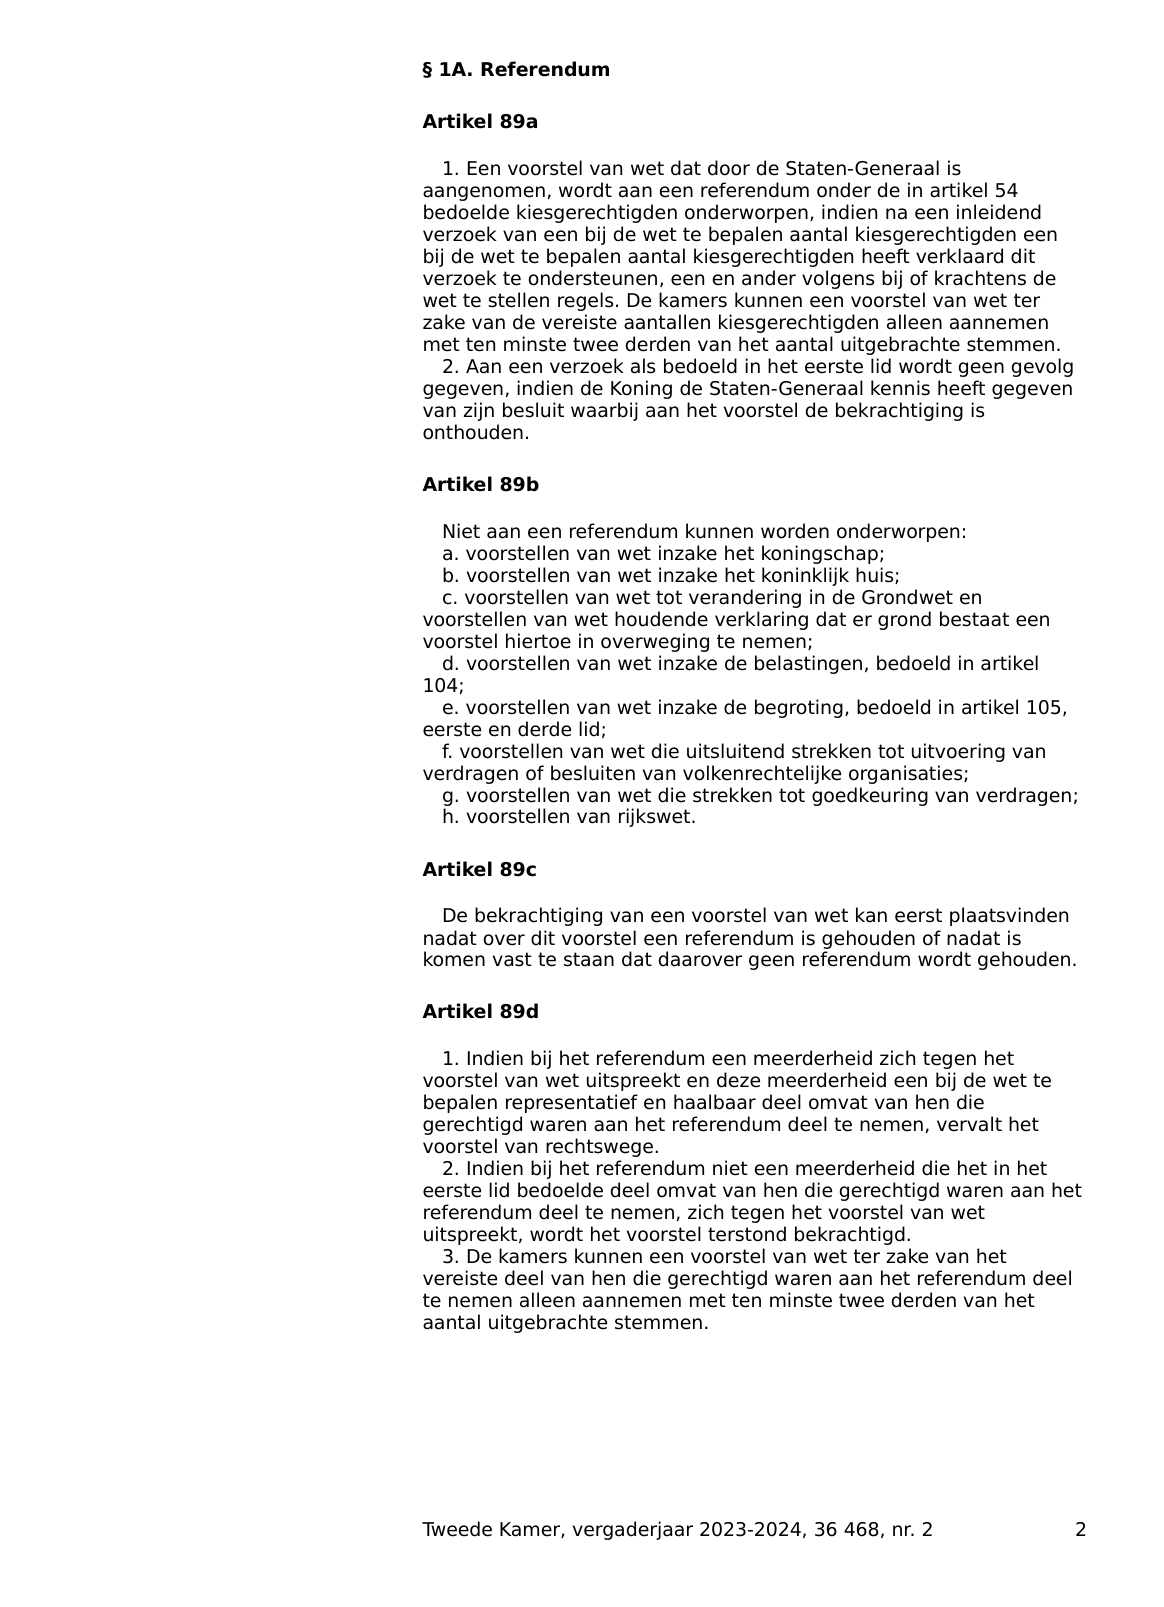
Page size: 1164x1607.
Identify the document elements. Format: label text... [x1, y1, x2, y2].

subtitle Artikel 89a [422, 111, 1087, 133]
subtitle Artikel 89b [422, 474, 1087, 496]
subtitle § 1A. Referendum [422, 59, 1087, 81]
text De bekrachtiging van een voorstel van wet kan eerst plaatsvinden nadat over dit voorstel een referendum is gehouden of nadat is komen vast te staan dat daarover geen referendum wordt gehouden. [422, 905, 1087, 971]
text 2. Indien bij het referendum niet een meerderheid die het in het eerste lid bedoelde deel omvat van hen die gerechtigd waren aan het referendum deel te nemen, zich tegen het voorstel van wet uitspreekt, wordt het voorstel terstond bekrachtigd. [422, 1158, 1087, 1246]
text g. voorstellen van wet die strekken tot goedkeuring van verdragen; [422, 784, 1087, 806]
text f. voorstellen van wet die uitsluitend strekken tot uitvoering van verdragen of besluiten van volkenrechtelijke organisaties; [422, 741, 1087, 784]
text d. voorstellen van wet inzake de belastingen, bedoeld in artikel 104; [422, 653, 1087, 697]
subtitle Artikel 89c [422, 858, 1087, 880]
subtitle Artikel 89d [422, 1001, 1087, 1023]
text 1. Indien bij het referendum een meerderheid zich tegen het voorstel van wet uitspreekt en deze meerderheid een bij de wet te bepalen representatief en haalbaar deel omvat van hen die gerechtigd waren aan het referendum deel te nemen, vervalt het voorstel van rechtswege. [422, 1048, 1087, 1158]
text a. voorstellen van wet inzake het koningschap; [422, 543, 1087, 565]
text e. voorstellen van wet inzake de begroting, bedoeld in artikel 105, eerste en derde lid; [422, 697, 1087, 741]
text h. voorstellen van rijkswet. [422, 806, 1087, 828]
text 3. De kamers kunnen een voorstel van wet ter zake van het vereiste deel van hen die gerechtigd waren aan het referendum deel te nemen alleen aannemen met ten minste twee derden van het aantal uitgebrachte stemmen. [422, 1246, 1087, 1334]
text Niet aan een referendum kunnen worden onderworpen: [422, 521, 1087, 543]
text b. voorstellen van wet inzake het koninklijk huis; [422, 565, 1087, 587]
text 1. Een voorstel van wet dat door de Staten-Generaal is aangenomen, wordt aan een referendum onder de in artikel 54 bedoelde kiesgerechtigden onderworpen, indien na een inleidend verzoek van een bij de wet te bepalen aantal kiesgerechtigden een bij de wet te bepalen aantal kiesgerechtigden heeft verklaard dit verzoek te ondersteunen, een en ander volgens bij of krachtens de wet te stellen regels. De kamers kunnen een voorstel van wet ter zake van de vereiste aantallen kiesgerechtigden alleen aannemen met ten minste twee derden van het aantal uitgebrachte stemmen. [422, 158, 1087, 356]
text 2. Aan een verzoek als bedoeld in het eerste lid wordt geen gevolg gegeven, indien de Koning de Staten-Generaal kennis heeft gegeven van zijn besluit waarbij aan het voorstel de bekrachtiging is onthouden. [422, 356, 1087, 444]
text c. voorstellen van wet tot verandering in de Grondwet en voorstellen van wet houdende verklaring dat er grond bestaat een voorstel hiertoe in overweging te nemen; [422, 587, 1087, 653]
